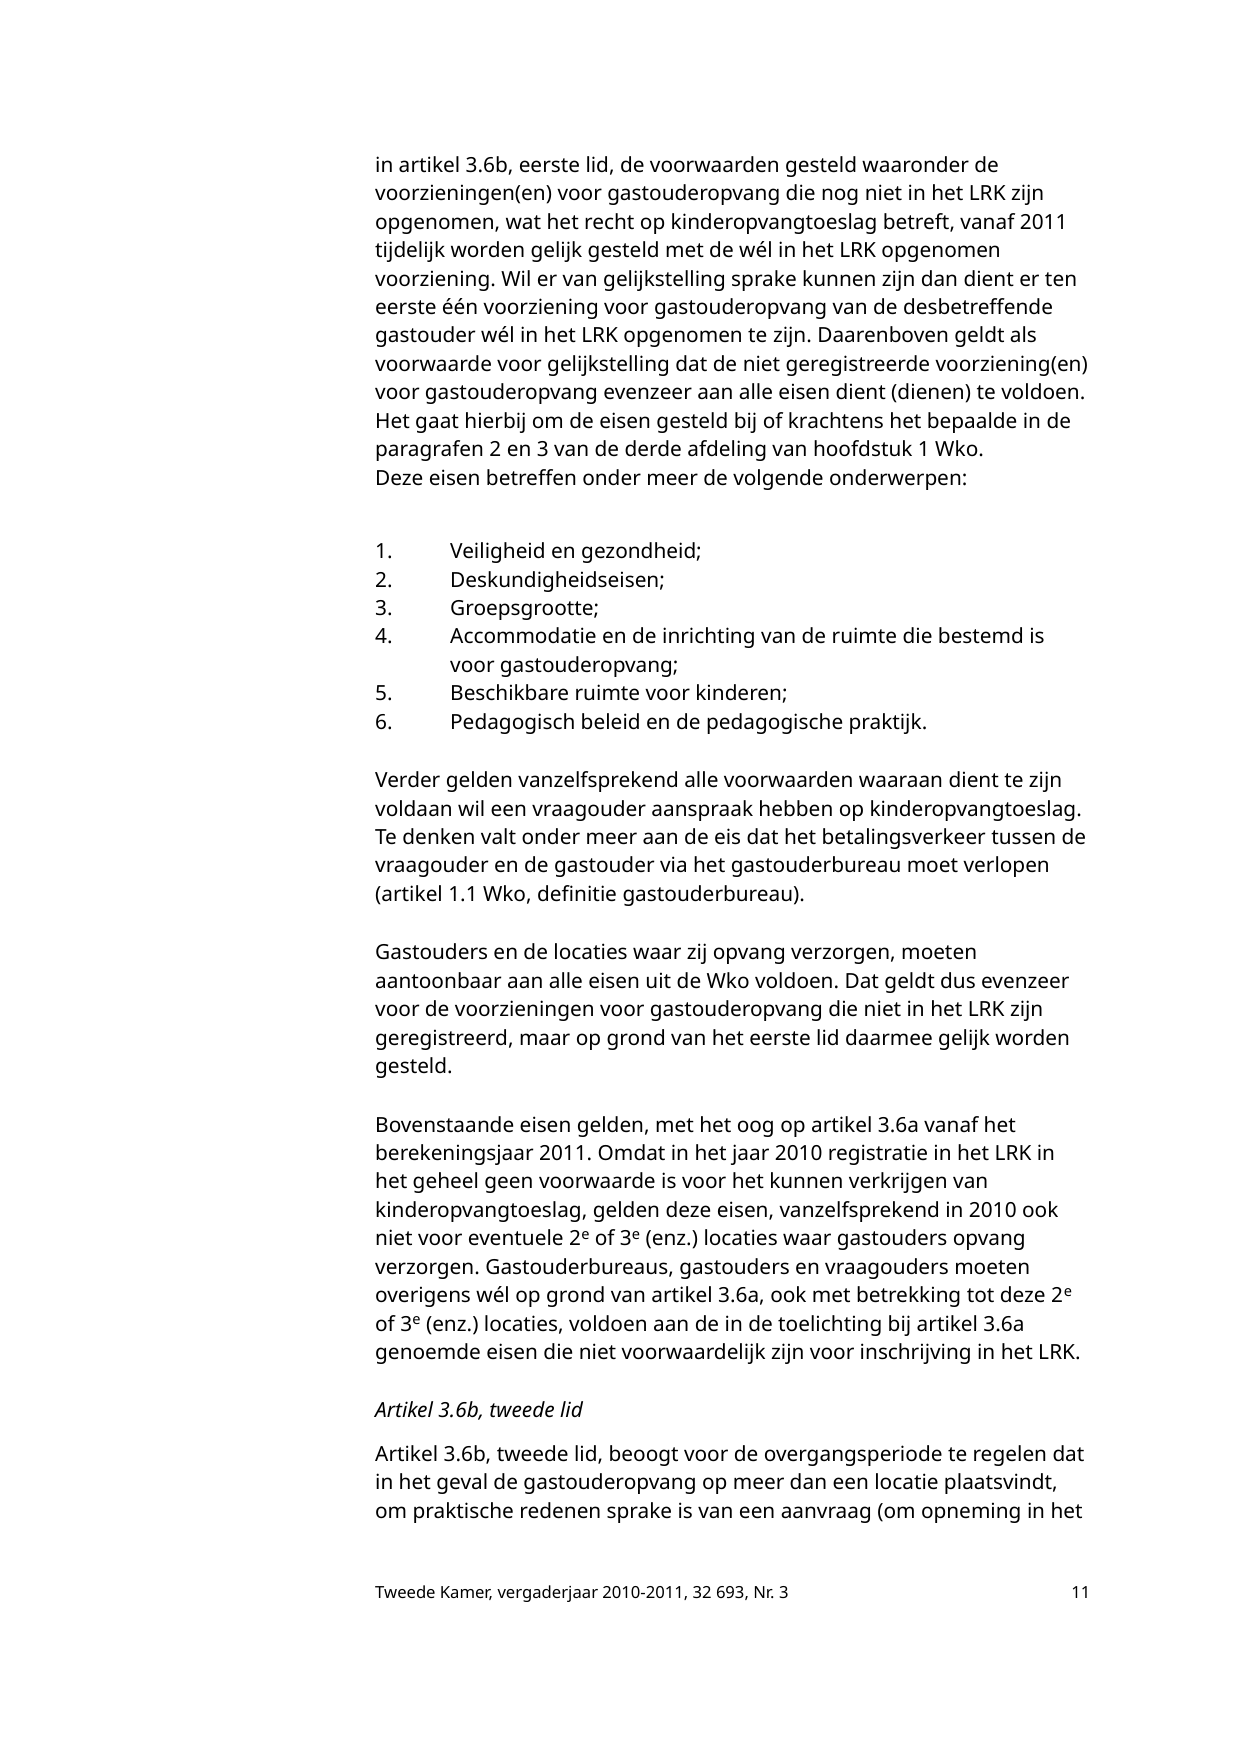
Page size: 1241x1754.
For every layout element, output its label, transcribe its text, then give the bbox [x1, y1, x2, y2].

list Deskundigheidseisen; [375, 565, 1090, 593]
text in artikel 3.6b, eerste lid, de voorwaarden gesteld waaronder de voorzieningen(en) voor gastouderopvang die nog niet in het LRK zijn opgenomen, wat het recht op kinderopvangtoeslag betreft, vanaf 2011 tijdelijk worden gelijk gesteld met de wél in het LRK opgenomen voorziening. Wil er van gelijkstelling sprake kunnen zijn dan dient er ten eerste één voorziening voor gastouderopvang van de desbetreffende gastouder wél in het LRK opgenomen te zijn. Daarenboven geldt als voorwaarde voor gelijkstelling dat de niet geregistreerde voorziening(en) voor gastouderopvang evenzeer aan alle eisen dient (dienen) te voldoen. Het gaat hierbij om de eisen gesteld bij of krachtens het bepaalde in de paragrafen 2 en 3 van de derde afdeling van hoofdstuk 1 Wko. [375, 150, 1090, 463]
list Accommodatie en de inrichting van de ruimte die bestemd is voor gastouderopvang; [375, 622, 1090, 678]
text Artikel 3.6b, tweede lid, beoogt voor de overgangsperiode te regelen dat in het geval de gastouderopvang op meer dan een locatie plaatsvindt, om praktische redenen sprake is van een aanvraag (om opneming in het [375, 1439, 1090, 1524]
list Pedagogisch beleid en de pedagogische praktijk. [375, 707, 1090, 735]
text Verder gelden vanzelfsprekend alle voorwaarden waaraan dient te zijn voldaan wil een vraagouder aanspraak hebben op kinderopvangtoeslag. Te denken valt onder meer aan de eis dat het betalingsverkeer tussen de vraagouder en de gastouder via het gastouderbureau moet verlopen (artikel 1.1 Wko, definitie gastouderbureau). [375, 765, 1090, 907]
text Bovenstaande eisen gelden, met het oog op artikel 3.6a vanaf het berekeningsjaar 2011. Omdat in het jaar 2010 registratie in het LRK in het geheel geen voorwaarde is voor het kunnen verkrijgen van kinderopvangtoeslag, gelden deze eisen, vanzelfsprekend in 2010 ook niet voor eventuele 2e of 3e (enz.) locaties waar gastouders opvang verzorgen. Gastouderbureaus, gastouders en vraagouders moeten overigens wél op grond van artikel 3.6a, ook met betrekking tot deze 2e of 3e (enz.) locaties, voldoen aan de in de toelichting bij artikel 3.6a genoemde eisen die niet voorwaardelijk zijn voor inschrijving in het LRK. [375, 1110, 1090, 1366]
list Beschikbare ruimte voor kinderen; [375, 678, 1090, 707]
text Deze eisen betreffen onder meer de volgende onderwerpen: [375, 463, 1090, 491]
list Groepsgrootte; [375, 593, 1090, 622]
list Veiligheid en gezondheid; [375, 536, 1090, 565]
text Gastouders en de locaties waar zij opvang verzorgen, moeten aantoonbaar aan alle eisen uit de Wko voldoen. Dat geldt dus evenzeer voor de voorzieningen voor gastouderopvang die niet in het LRK zijn geregistreerd, maar op grond van het eerste lid daarmee gelijk worden gesteld. [375, 937, 1090, 1080]
text Artikel 3.6b, tweede lid [375, 1396, 1090, 1424]
